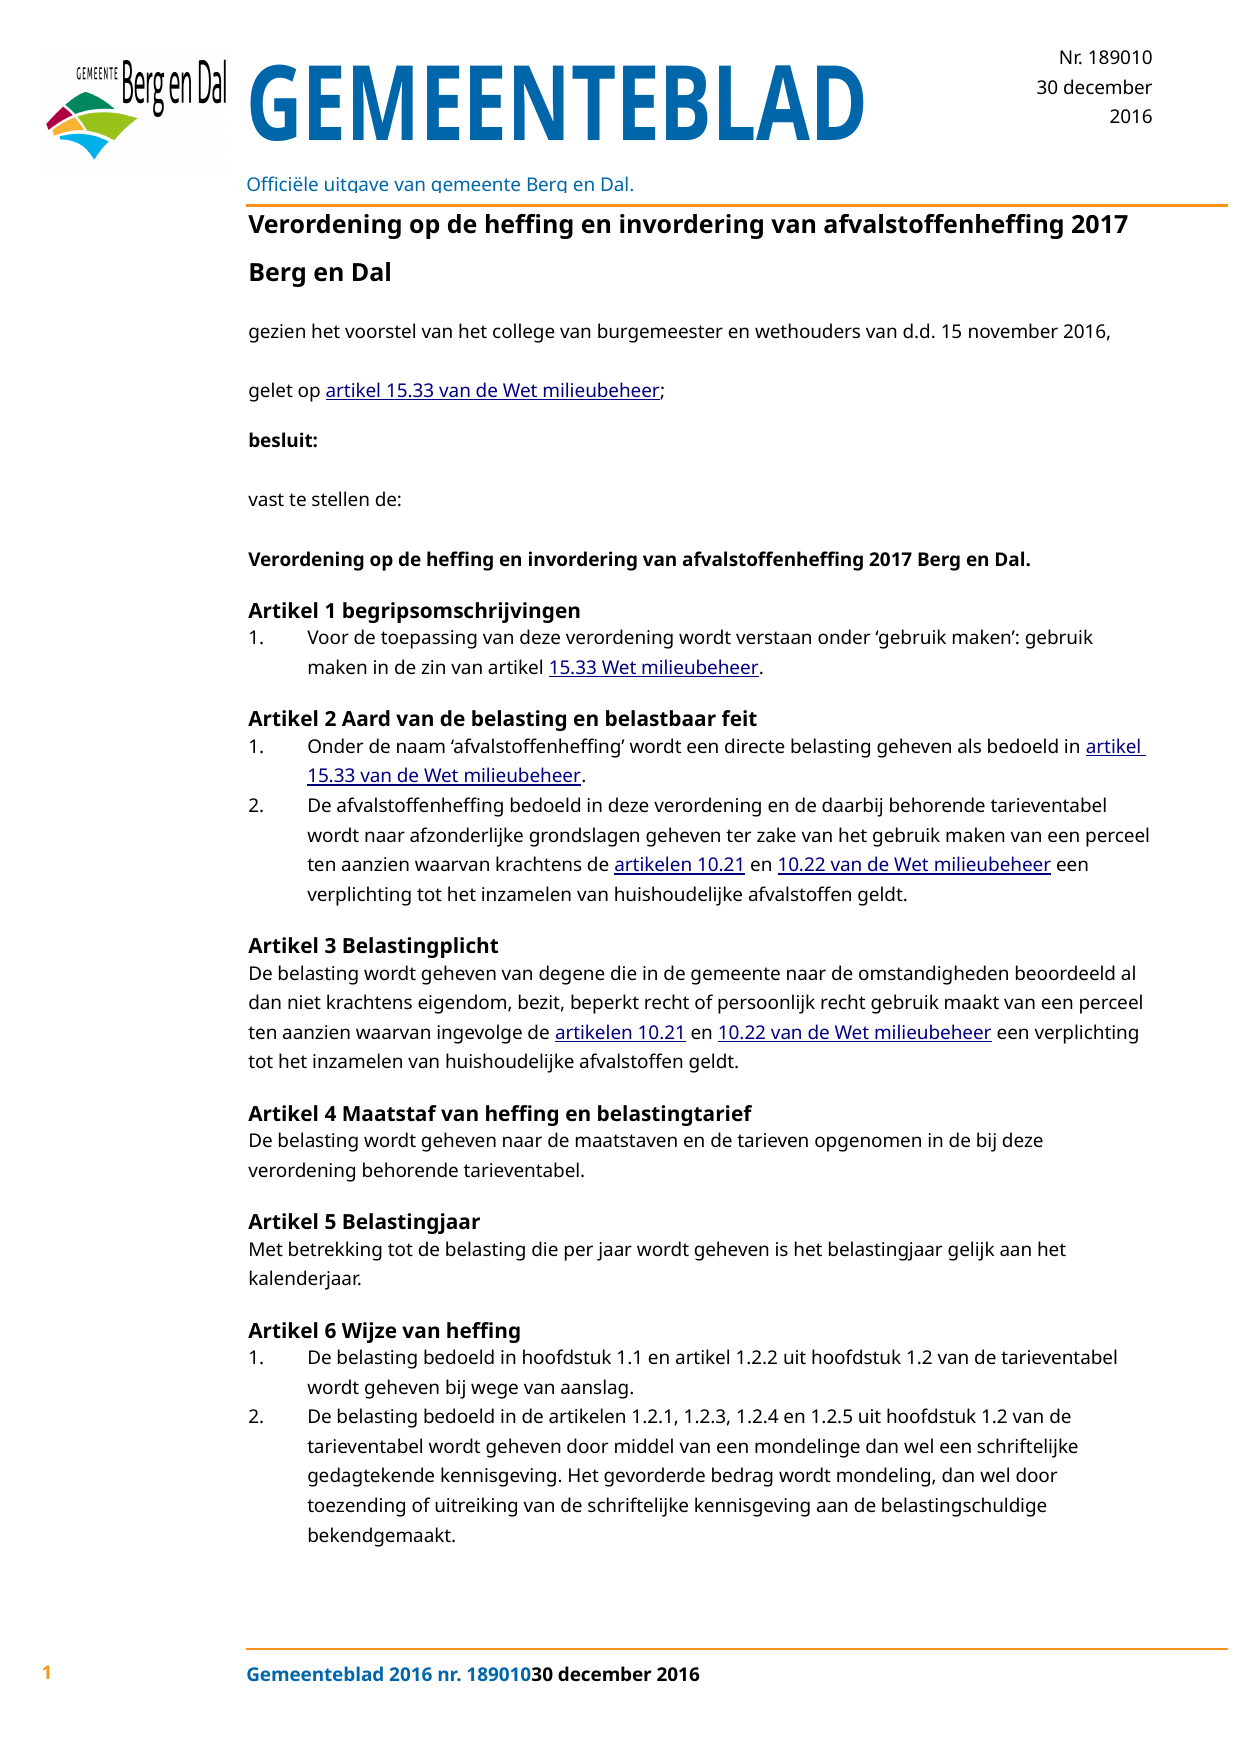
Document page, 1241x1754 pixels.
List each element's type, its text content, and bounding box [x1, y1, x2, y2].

text gelet op artikel 15.33 van de Wet milieubeheer; [248, 377, 1152, 403]
list Voor de toepassing van deze verordening wordt verstaan onder ‘gebruik maken’: gebruik maken in de zin van artikel 15.33 Wet milieubeheer. [248, 624, 1152, 680]
list De belasting bedoeld in hoofdstuk 1.1 en artikel 1.2.2 uit hoofdstuk 1.2 van de tarieventabel wordt geheven bij wege van aanslag. [248, 1344, 1152, 1399]
text Artikel 6 Wijze van heffing [248, 1316, 1152, 1344]
text Artikel 5 Belastingjaar [248, 1207, 1152, 1236]
text gezien het voorstel van het college van burgemeester en wethouders van d.d. 15 november 2016, [248, 318, 1152, 344]
text vast te stellen de: [248, 487, 1152, 512]
list Onder de naam ‘afvalstoffenheffing’ wordt een directe belasting geheven als bedoeld in artikel 15.33 van de Wet milieubeheer. [248, 733, 1152, 788]
text Artikel 3 Belastingplicht [248, 931, 1152, 960]
text besluit: [248, 427, 1152, 453]
text Met betrekking tot de belasting die per jaar wordt geheven is het belastingjaar gelijk aan het kalenderjaar. [248, 1236, 1152, 1291]
list De belasting bedoeld in de artikelen 1.2.1, 1.2.3, 1.2.4 en 1.2.5 uit hoofdstuk 1.2 van de tarieventabel wordt geheven door middel van een mondelinge dan wel een schriftelijke gedagtekende kennisgeving. Het gevorderde bedrag wordt mondeling, dan wel door toezending of uitreiking van de schriftelijke kennisgeving aan de belastingschuldige bekendgemaakt. [248, 1403, 1152, 1547]
text De belasting wordt geheven naar de maatstaven en de tarieven opgenomen in de bij deze verordening behorende tarieventabel. [248, 1127, 1152, 1183]
text Verordening op de heffing en invordering van afvalstoffenheffing 2017 Berg en Dal [248, 207, 1152, 288]
text Artikel 1 begripsomschrijvingen [248, 596, 1152, 624]
text Artikel 2 Aard van de belasting en belastbaar feit [248, 704, 1152, 733]
text De belasting wordt geheven van degene die in de gemeente naar de omstandigheden beoordeeld al dan niet krachtens eigendom, bezit, beperkt recht of persoonlijk recht gebruik maakt van een perceel ten aanzien waarvan ingevolge de artikelen 10.21 en 10.22 van de Wet milieubeheer een verplichting tot het inzamelen van huishoudelijke afvalstoffen geldt. [248, 960, 1152, 1074]
picture [41, 47, 231, 172]
list De afvalstoffenheffing bedoeld in deze verordening en de daarbij behorende tarieventabel wordt naar afzonderlijke grondslagen geheven ter zake van het gebruik maken van een perceel ten aanzien waarvan krachtens de artikelen 10.21 en 10.22 van de Wet milieubeheer een verplichting tot het inzamelen van huishoudelijke afvalstoffen geldt. [248, 792, 1152, 907]
text Verordening op de heffing en invordering van afvalstoffenheffing 2017 Berg en Dal. [248, 546, 1152, 571]
text Artikel 4 Maatstaf van heffing en belastingtarief [248, 1099, 1152, 1127]
